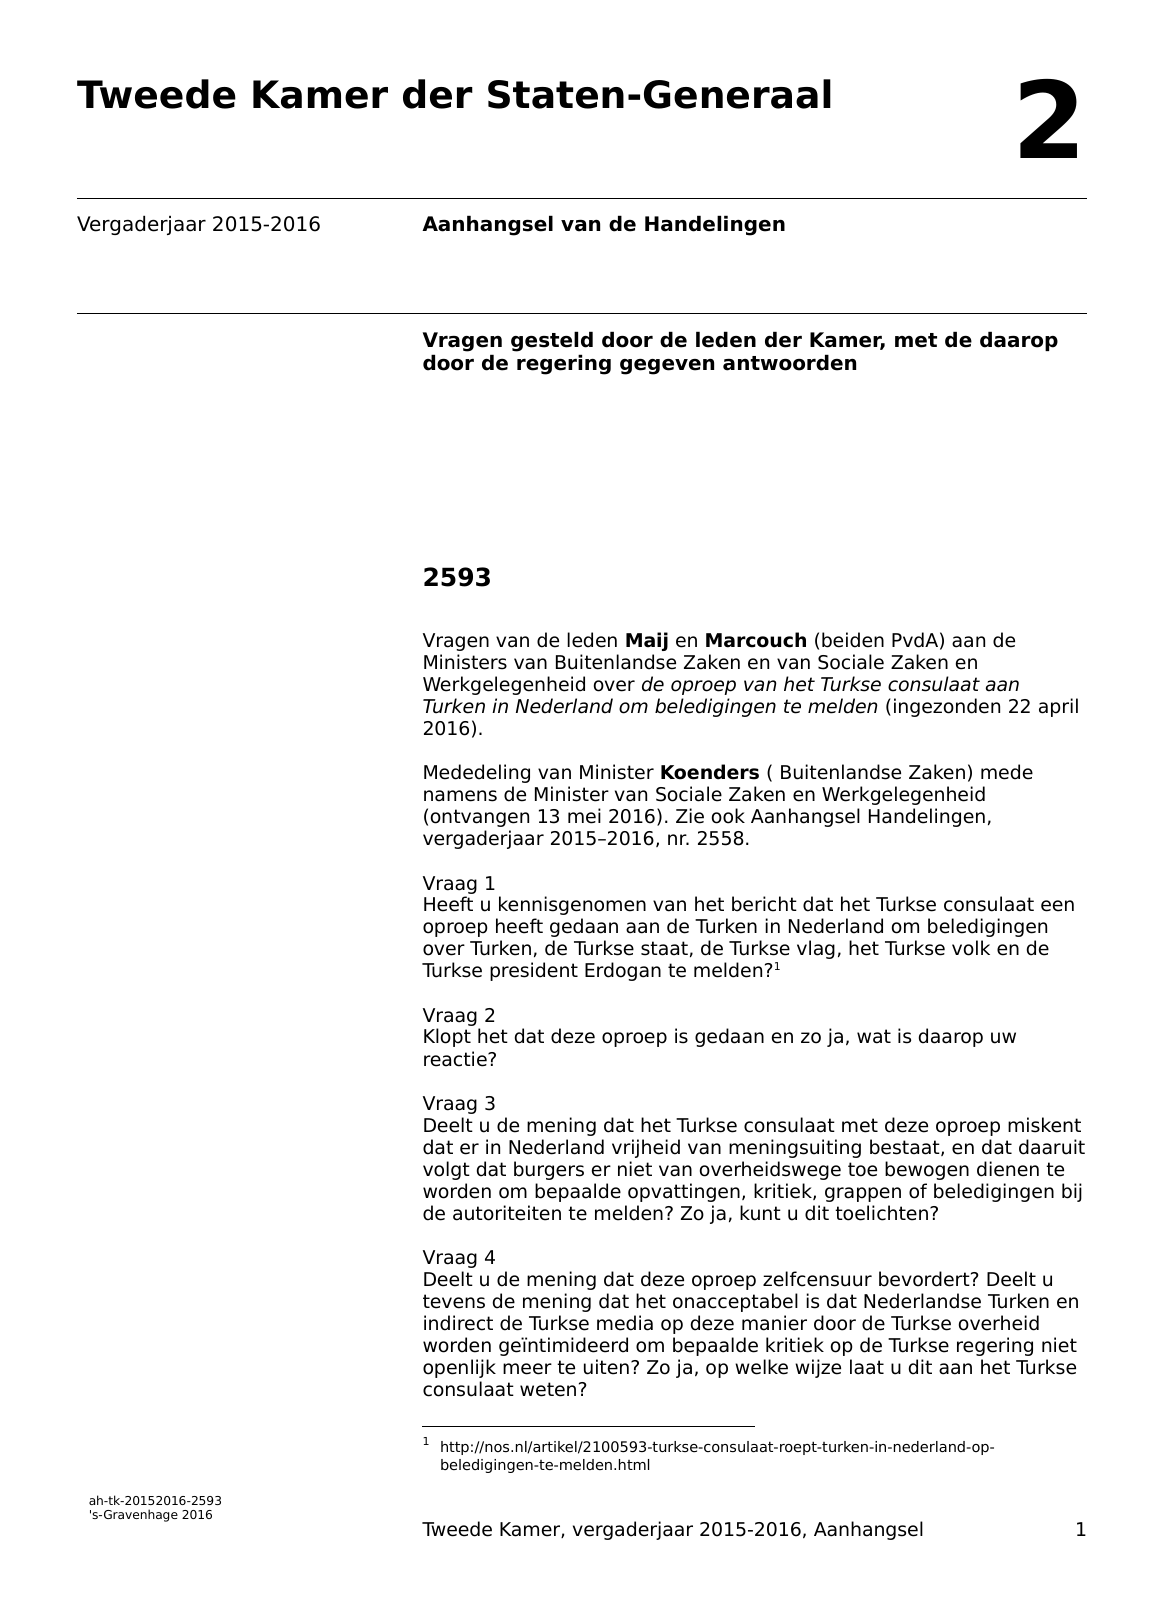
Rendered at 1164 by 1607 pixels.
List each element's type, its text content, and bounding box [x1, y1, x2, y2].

text ah-tk-20152016-2593 [88, 1494, 323, 1508]
table_cell Aanhangsel van de Handelingen [422, 199, 1087, 313]
text Vragen van de leden Maij en Marcouch (beiden PvdA) aan de Ministers van Buitenlandse Zaken en van Sociale Zaken en Werkgelegenheid over de oproep van het Turkse consulaat aan Turken in Nederland om beledigingen te melden (ingezonden 22 april 2016). [422, 630, 1087, 740]
text 2593 [422, 563, 1087, 592]
text Deelt u de mening dat deze oproep zelfcensuur bevordert? Deelt u tevens de mening dat het onacceptabel is dat Nederlandse Turken en indirect de Turkse media op deze manier door de Turkse overheid worden geïntimideerd om bepaalde kritiek op de Turkse regering niet openlijk meer te uiten? Zo ja, op welke wijze laat u dit aan het Turkse consulaat weten? [422, 1269, 1087, 1401]
table_header Tweede Kamer der Staten-Generaal [77, 59, 886, 198]
text Deelt u de mening dat het Turkse consulaat met deze oproep miskent dat er in Nederland vrijheid van meningsuiting bestaat, en dat daaruit volgt dat burgers er niet van overheidswege toe bewogen dienen te worden om bepaalde opvattingen, kritiek, grappen of beledigingen bij de autoriteiten te melden? Zo ja, kunt u dit toelichten? [422, 1114, 1087, 1224]
table_cell [77, 314, 422, 375]
text Vraag 4 [422, 1247, 1087, 1269]
text 's-Gravenhage 2016 [88, 1508, 323, 1522]
table_cell Vergaderjaar 2015-2016 [77, 199, 422, 313]
text Vraag 2 [422, 1004, 1087, 1026]
table_header 2 [886, 59, 1087, 198]
text Heeft u kennisgenomen van het bericht dat het Turkse consulaat een oproep heeft gedaan aan de Turken in Nederland om beledigingen over Turken, de Turkse staat, de Turkse vlag, het Turkse volk en de Turkse president Erdogan te melden? [422, 894, 1087, 982]
text Vraag 1 [422, 872, 1087, 894]
table_cell Vragen gesteld door de leden der Kamer, met de daarop door de regering gegeven antwoorden [422, 314, 1087, 375]
text Klopt het dat deze oproep is gedaan en zo ja, wat is daarop uw reactie? [422, 1026, 1087, 1070]
text http://nos.nl/artikel/2100593-turkse-consulaat-roept-turken-in-nederland-op-beledigingen-te-melden.html [422, 1435, 1087, 1474]
text Mededeling van Minister Koenders ( Buitenlandse Zaken) mede namens de Minister van Sociale Zaken en Werkgelegenheid (ontvangen 13 mei 2016). Zie ook Aanhangsel Handelingen, vergaderjaar 2015–2016, nr. 2558. [422, 762, 1087, 850]
text Vraag 3 [422, 1093, 1087, 1114]
